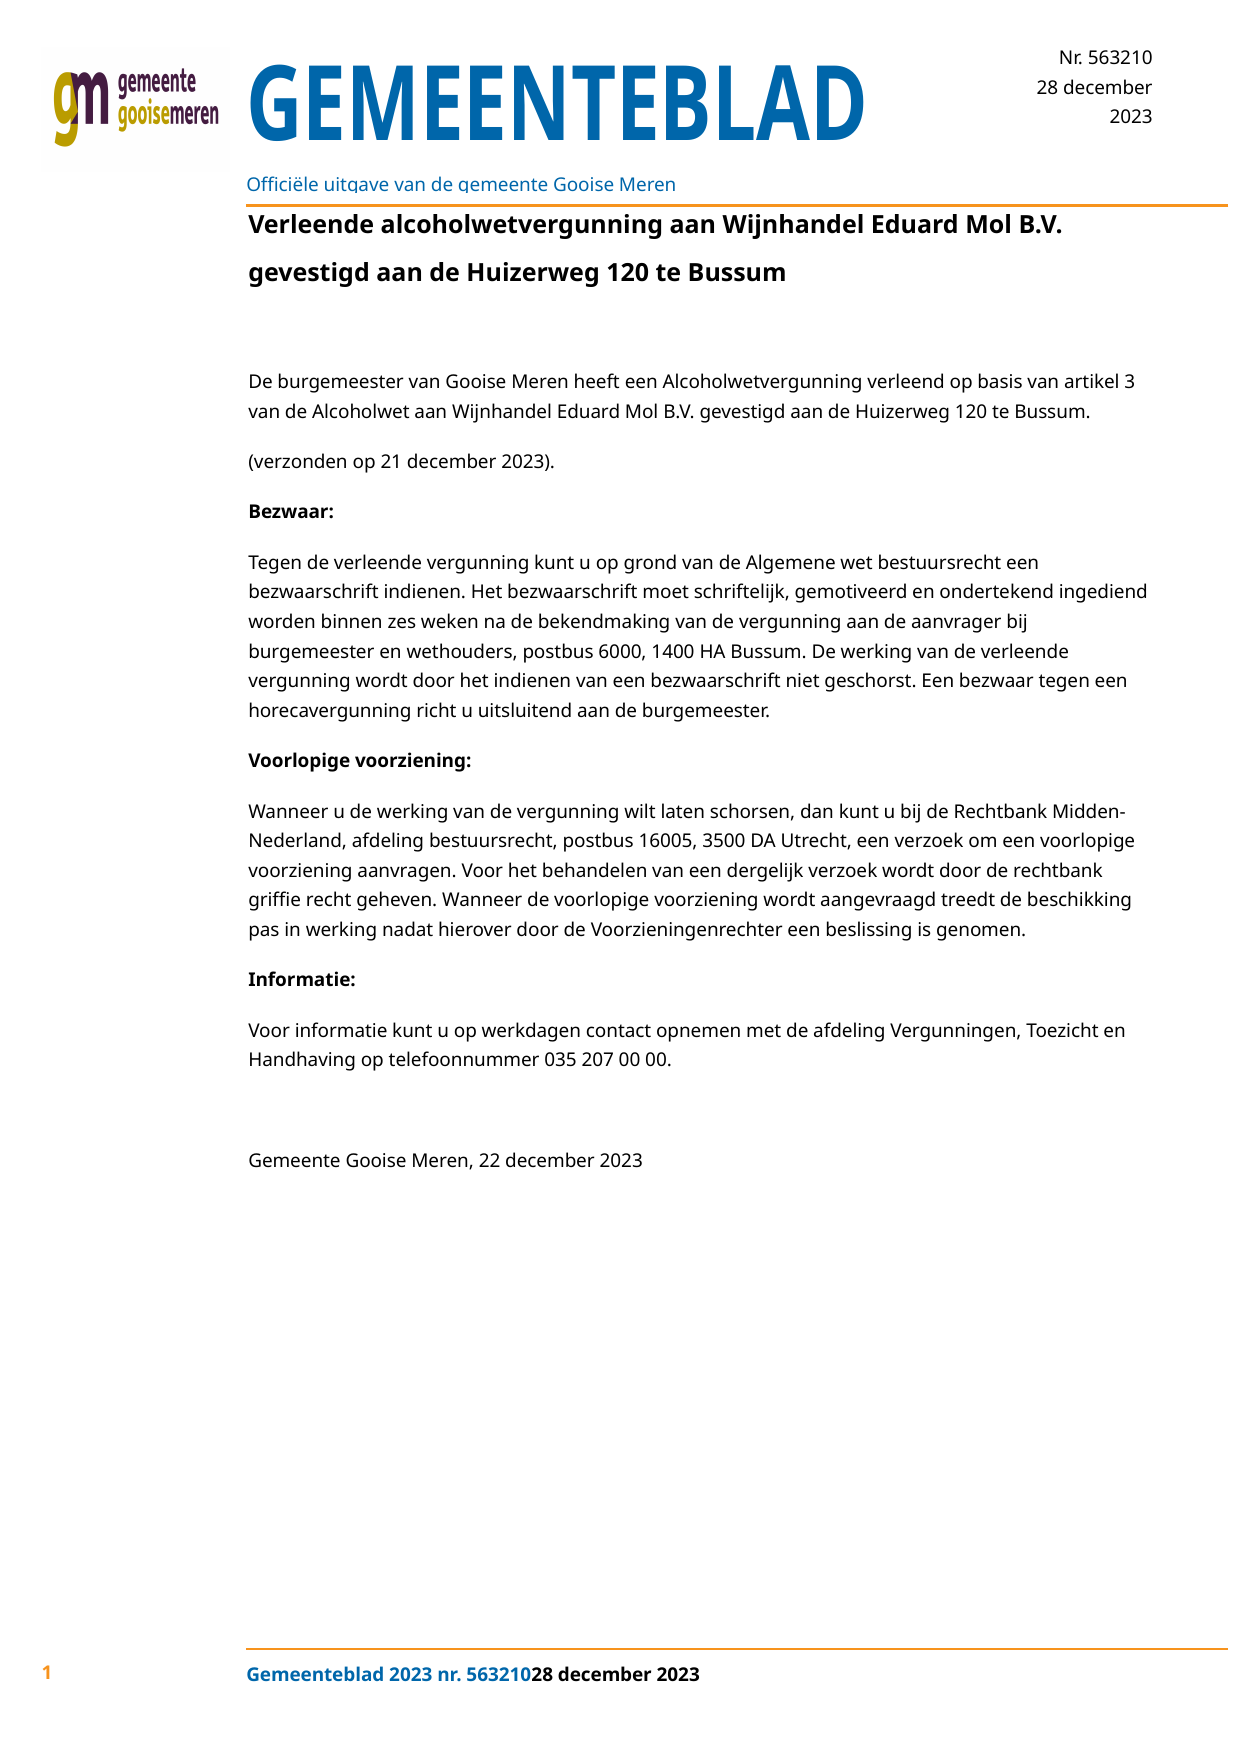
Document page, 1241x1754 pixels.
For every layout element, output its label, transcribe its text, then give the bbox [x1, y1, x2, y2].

text Informatie: [248, 967, 1152, 992]
text Gemeente Gooise Meren, 22 december 2023 [248, 1147, 1152, 1173]
text Tegen de verleende vergunning kunt u op grond van de Algemene wet bestuursrecht een bezwaarschrift indienen. Het bezwaarschrift moet schriftelijk, gemotiveerd en ondertekend ingediend worden binnen zes weken na de bekendmaking van de vergunning aan de aanvrager bij burgemeester en wethouders, postbus 6000, 1400 HA Bussum. De werking van de verleende vergunning wordt door het indienen van een bezwaarschrift niet geschorst. Een bezwaar tegen een horecavergunning richt u uitsluitend aan de burgemeester. [248, 549, 1152, 723]
text De burgemeester van Gooise Meren heeft een Alcoholwetvergunning verleend op basis van artikel 3 van de Alcoholwet aan Wijnhandel Eduard Mol B.V. gevestigd aan de Huizerweg 120 te Bussum. [248, 368, 1152, 424]
text (verzonden op 21 december 2023). [248, 448, 1152, 474]
text Wanneer u de werking van de vergunning wilt laten schorsen, dan kunt u bij de Rechtbank Midden-Nederland, afdeling bestuursrecht, postbus 16005, 3500 DA Utrecht, een verzoek om een voorlopige voorziening aanvragen. Voor het behandelen van een dergelijk verzoek wordt door de rechtbank griffie recht geheven. Wanneer de voorlopige voorziening wordt aangevraagd treedt de beschikking pas in werking nadat hierover door de Voorzieningenrechter een beslissing is genomen. [248, 798, 1152, 942]
text Voorlopige voorziening: [248, 747, 1152, 773]
text Bezwaar: [248, 499, 1152, 524]
picture [41, 47, 231, 172]
text Voor informatie kunt u op werkdagen contact opnemen met de afdeling Vergunningen, Toezicht en Handhaving op telefoonnummer 035 207 00 00. [248, 1017, 1152, 1072]
text Verleende alcoholwetvergunning aan Wijnhandel Eduard Mol B.V. gevestigd aan de Huizerweg 120 te Bussum [248, 207, 1152, 288]
